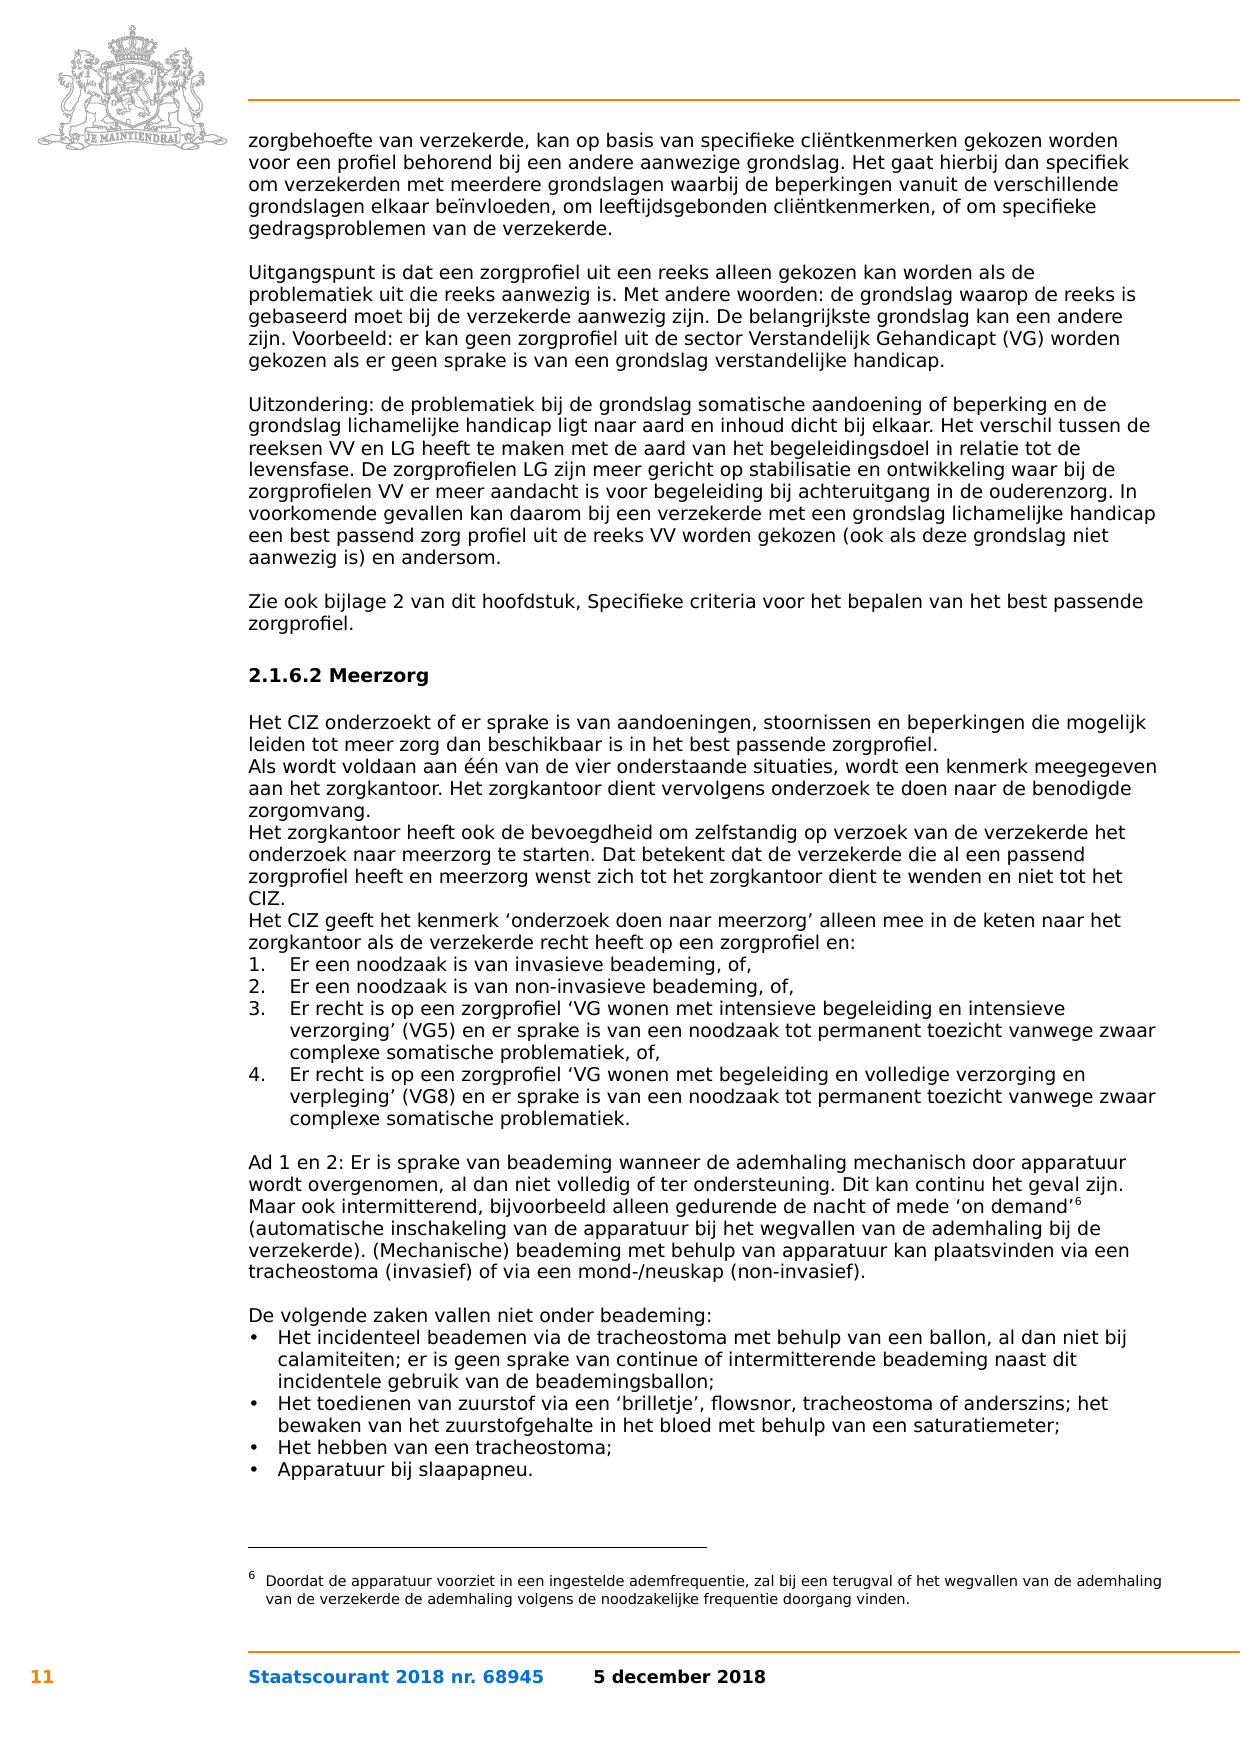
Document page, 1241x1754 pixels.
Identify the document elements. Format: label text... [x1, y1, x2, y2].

text • Het toedienen van zuurstof via een ‘brilletje’, flowsnor, tracheostoma of anderszins; het bewaken van het zuurstofgehalte in het bloed met behulp van een saturatiemeter; [248, 1393, 1163, 1437]
text Het CIZ geeft het kenmerk ‘onderzoek doen naar meerzorg’ alleen mee in de keten naar het zorgkantoor als de verzekerde recht heeft op een zorgprofiel en: [248, 910, 1163, 954]
subtitle 2.1.6.2 Meerzorg [248, 665, 1163, 687]
text Het zorgkantoor heeft ook de bevoegdheid om zelfstandig op verzoek van de verzekerde het onderzoek naar meerzorg te starten. Dat betekent dat de verzekerde die al een passend zorgprofiel heeft en meerzorg wenst zich tot het zorgkantoor dient te wenden en niet tot het CIZ. [248, 822, 1163, 910]
text 4. Er recht is op een zorgprofiel ‘VG wonen met begeleiding en volledige verzorging en verpleging’ (VG8) en er sprake is van een noodzaak tot permanent toezicht vanwege zwaar complexe somatische problematiek. [248, 1064, 1163, 1130]
text Als wordt voldaan aan één van de vier onderstaande situaties, wordt een kenmerk meegegeven aan het zorgkantoor. Het zorgkantoor dient vervolgens onderzoek te doen naar de benodigde zorgomvang. [248, 756, 1163, 822]
picture [38, 25, 227, 150]
text • Het hebben van een tracheostoma; [248, 1437, 1163, 1459]
text Uitgangspunt is dat een zorgprofiel uit een reeks alleen gekozen kan worden als de problematiek uit die reeks aanwezig is. Met andere woorden: de grondslag waarop de reeks is gebaseerd moet bij de verzekerde aanwezig zijn. De belangrijkste grondslag kan een andere zijn. Voorbeeld: er kan geen zorgprofiel uit de sector Verstandelijk Gehandicapt (VG) worden gekozen als er geen sprake is van een grondslag verstandelijke handicap. [248, 262, 1163, 372]
text • Het incidenteel beademen via de tracheostoma met behulp van een ballon, al dan niet bij calamiteiten; er is geen sprake van continue of intermitterende beademing naast dit incidentele gebruik van de beademingsballon; [248, 1327, 1163, 1393]
text De volgende zaken vallen niet onder beademing: [248, 1305, 1163, 1327]
text 3. Er recht is op een zorgprofiel ‘VG wonen met intensieve begeleiding en intensieve verzorging’ (VG5) en er sprake is van een noodzaak tot permanent toezicht vanwege zwaar complexe somatische problematiek, of, [248, 998, 1163, 1064]
text Doordat de apparatuur voorziet in een ingestelde ademfrequentie, zal bij een terugval of het wegvallen van de ademhaling van de verzekerde de ademhaling volgens de noodzakelijke frequentie doorgang vinden. [248, 1569, 1163, 1608]
text Zie ook bijlage 2 van dit hoofdstuk, Specifieke criteria voor het bepalen van het best passende zorgprofiel. [248, 591, 1163, 635]
text 1. Er een noodzaak is van invasieve beademing, of, [248, 954, 1163, 976]
text Ad 1 en 2: Er is sprake van beademing wanneer de ademhaling mechanisch door apparatuur wordt overgenomen, al dan niet volledig of ter ondersteuning. Dit kan continu het geval zijn. Maar ook intermitterend, bijvoorbeeld alleen gedurende de nacht of mede ‘on demand’ (automatische inschakeling van de apparatuur bij het wegvallen van de ademhaling bij de verzekerde). (Mechanische) beademing met behulp van apparatuur kan plaatsvinden via een tracheostoma (invasief) of via een mond-/neuskap (non-invasief). [248, 1152, 1163, 1283]
text 2. Er een noodzaak is van non-invasieve beademing, of, [248, 976, 1163, 998]
text zorgbehoefte van verzekerde, kan op basis van specifieke cliëntkenmerken gekozen worden voor een profiel behorend bij een andere aanwezige grondslag. Het gaat hierbij dan specifiek om verzekerden met meerdere grondslagen waarbij de beperkingen vanuit de verschillende grondslagen elkaar beïnvloeden, om leeftijdsgebonden cliëntkenmerken, of om specifieke gedragsproblemen van de verzekerde. [248, 130, 1163, 240]
text Uitzondering: de problematiek bij de grondslag somatische aandoening of beperking en de grondslag lichamelijke handicap ligt naar aard en inhoud dicht bij elkaar. Het verschil tussen de reeksen VV en LG heeft te maken met de aard van het begeleidingsdoel in relatie tot de levensfase. De zorgprofielen LG zijn meer gericht op stabilisatie en ontwikkeling waar bij de zorgprofielen VV er meer aandacht is voor begeleiding bij achteruitgang in de ouderenzorg. In voorkomende gevallen kan daarom bij een verzekerde met een grondslag lichamelijke handicap een best passend zorg profiel uit de reeks VV worden gekozen (ook als deze grondslag niet aanwezig is) en andersom. [248, 393, 1163, 569]
text • Apparatuur bij slaapapneu. [248, 1459, 1163, 1481]
text Het CIZ onderzoekt of er sprake is van aandoeningen, stoornissen en beperkingen die mogelijk leiden tot meer zorg dan beschikbaar is in het best passende zorgprofiel. [248, 712, 1163, 756]
